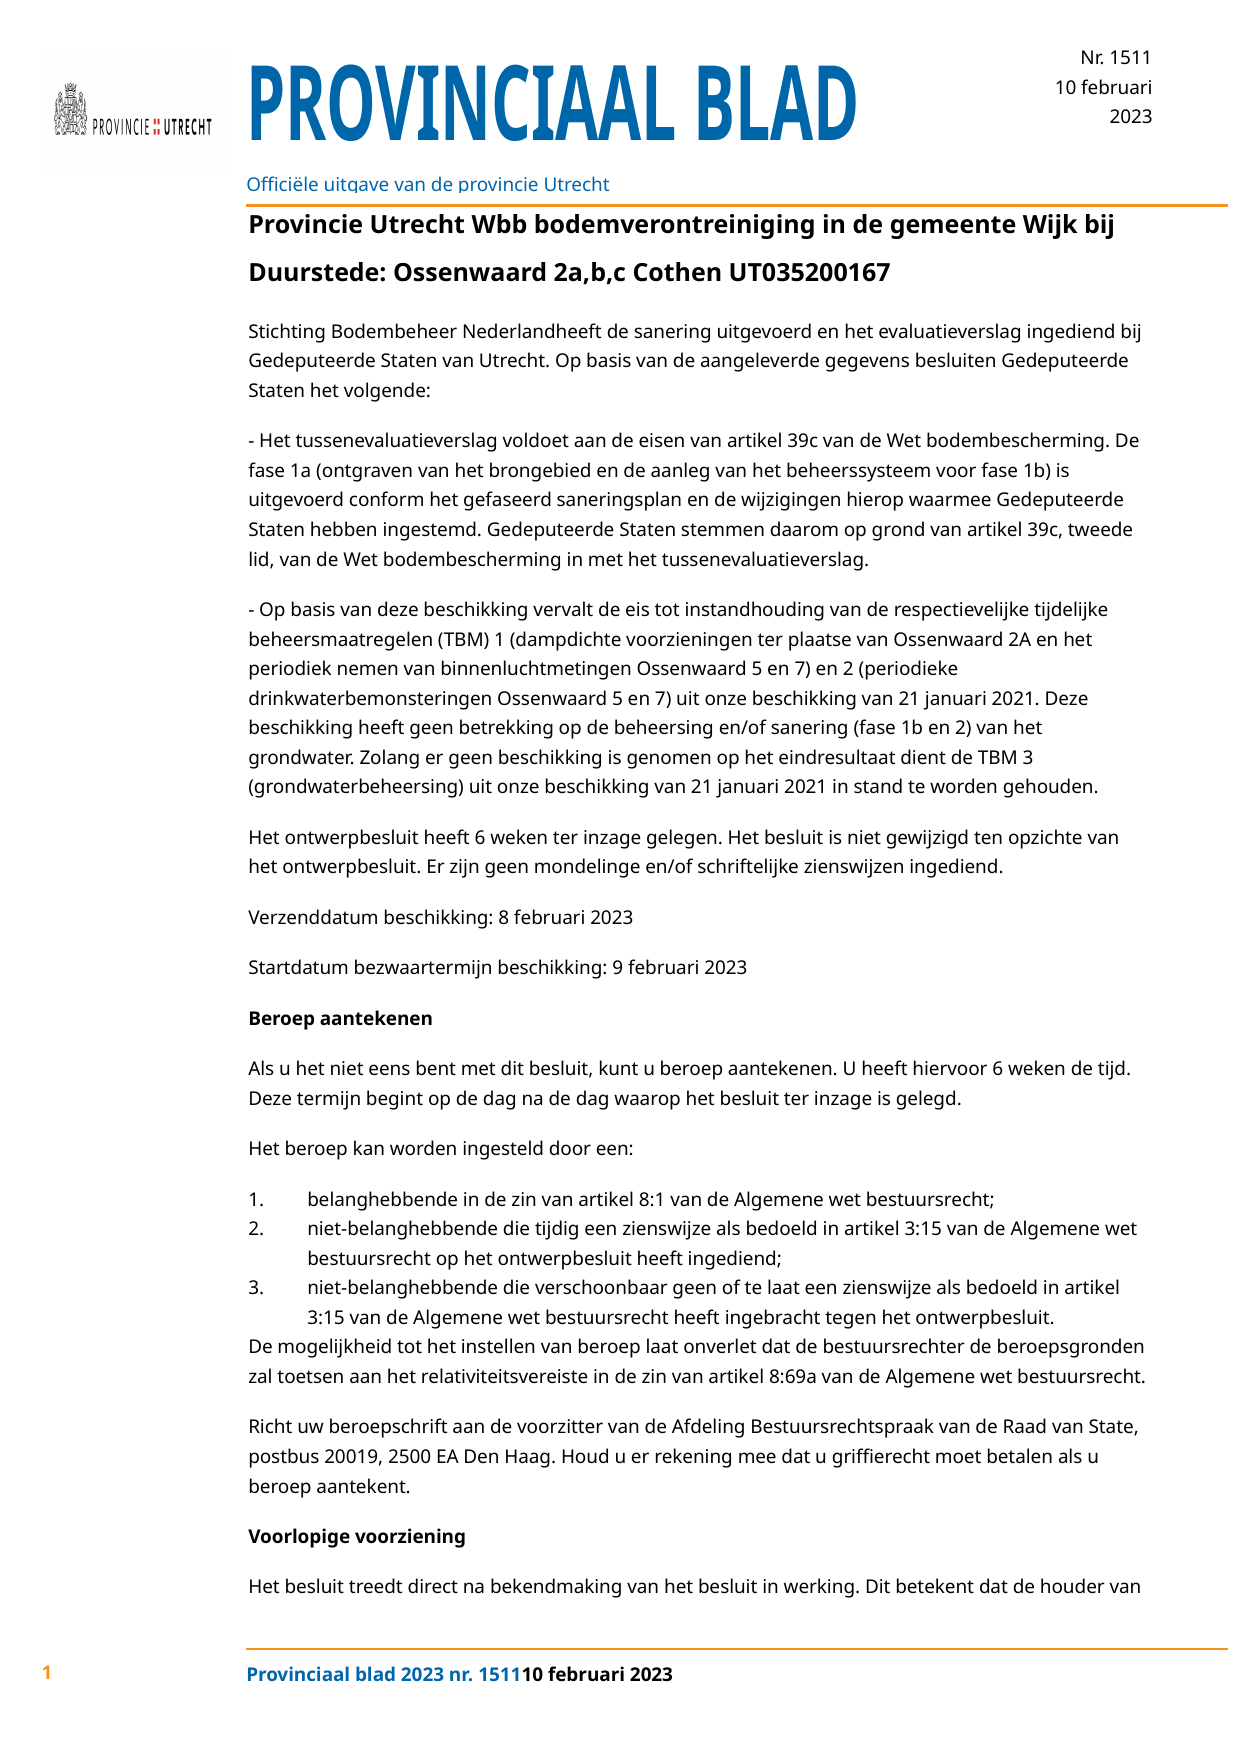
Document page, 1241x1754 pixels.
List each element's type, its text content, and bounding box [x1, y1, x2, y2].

text Provincie Utrecht Wbb bodemverontreiniging in de gemeente Wijk bij Duurstede: Ossenwaard 2a,b,c Cothen UT035200167 [248, 207, 1152, 288]
text Stichting Bodembeheer Nederlandheeft de sanering uitgevoerd en het evaluatieverslag ingediend bij Gedeputeerde Staten van Utrecht. Op basis van de aangeleverde gegevens besluiten Gedeputeerde Staten het volgende: [248, 318, 1152, 403]
text Voorlopige voorziening [248, 1523, 1152, 1549]
list belanghebbende in de zin van artikel 8:1 van de Algemene wet bestuursrecht; [248, 1186, 1152, 1212]
text Als u het niet eens bent met dit besluit, kunt u beroep aantekenen. U heeft hiervoor 6 weken de tijd. Deze termijn begint op de dag na de dag waarop het besluit ter inzage is gelegd. [248, 1055, 1152, 1111]
text Het ontwerpbesluit heeft 6 weken ter inzage gelegen. Het besluit is niet gewijzigd ten opzichte van het ontwerpbesluit. Er zijn geen mondelinge en/of schriftelijke zienswijzen ingediend. [248, 824, 1152, 879]
text Beroep aantekenen [248, 1005, 1152, 1031]
text - Op basis van deze beschikking vervalt de eis tot instandhouding van de respectievelijke tijdelijke beheersmaatregelen (TBM) 1 (dampdichte voorzieningen ter plaatse van Ossenwaard 2A en het periodiek nemen van binnenluchtmetingen Ossenwaard 5 en 7) en 2 (periodieke drinkwaterbemonsteringen Ossenwaard 5 en 7) uit onze beschikking van 21 januari 2021. Deze beschikking heeft geen betrekking op de beheersing en/of sanering (fase 1b en 2) van het grondwater. Zolang er geen beschikking is genomen op het eindresultaat dient de TBM 3 (grondwaterbeheersing) uit onze beschikking van 21 januari 2021 in stand te worden gehouden. [248, 596, 1152, 799]
list niet-belanghebbende die verschoonbaar geen of te laat een zienswijze als bedoeld in artikel 3:15 van de Algemene wet bestuursrecht heeft ingebracht tegen het ontwerpbesluit. [248, 1274, 1152, 1330]
text Startdatum bezwaartermijn beschikking: 9 februari 2023 [248, 954, 1152, 980]
picture [41, 47, 231, 172]
text Het beroep kan worden ingesteld door een: [248, 1135, 1152, 1161]
text - Het tussenevaluatieverslag voldoet aan de eisen van artikel 39c van de Wet bodembescherming. De fase 1a (ontgraven van het brongebied en de aanleg van het beheerssysteem voor fase 1b) is uitgevoerd conform het gefaseerd saneringsplan en de wijzigingen hierop waarmee Gedeputeerde Staten hebben ingestemd. Gedeputeerde Staten stemmen daarom op grond van artikel 39c, tweede lid, van de Wet bodembescherming in met het tussenevaluatieverslag. [248, 427, 1152, 572]
text Het besluit treedt direct na bekendmaking van het besluit in werking. Dit betekent dat de houder van [248, 1574, 1152, 1599]
list niet-belanghebbende die tijdig een zienswijze als bedoeld in artikel 3:15 van de Algemene wet bestuursrecht op het ontwerpbesluit heeft ingediend; [248, 1215, 1152, 1271]
text Richt uw beroepschrift aan de voorzitter van de Afdeling Bestuursrechtspraak van de Raad van State, postbus 20019, 2500 EA Den Haag. Houd u er rekening mee dat u griffierecht moet betalen als u beroep aantekent. [248, 1414, 1152, 1499]
text De mogelijkheid tot het instellen van beroep laat onverlet dat de bestuursrechter de beroepsgronden zal toetsen aan het relativiteitsvereiste in de zin van artikel 8:69a van de Algemene wet bestuursrecht. [248, 1334, 1152, 1389]
text Verzenddatum beschikking: 8 februari 2023 [248, 904, 1152, 930]
